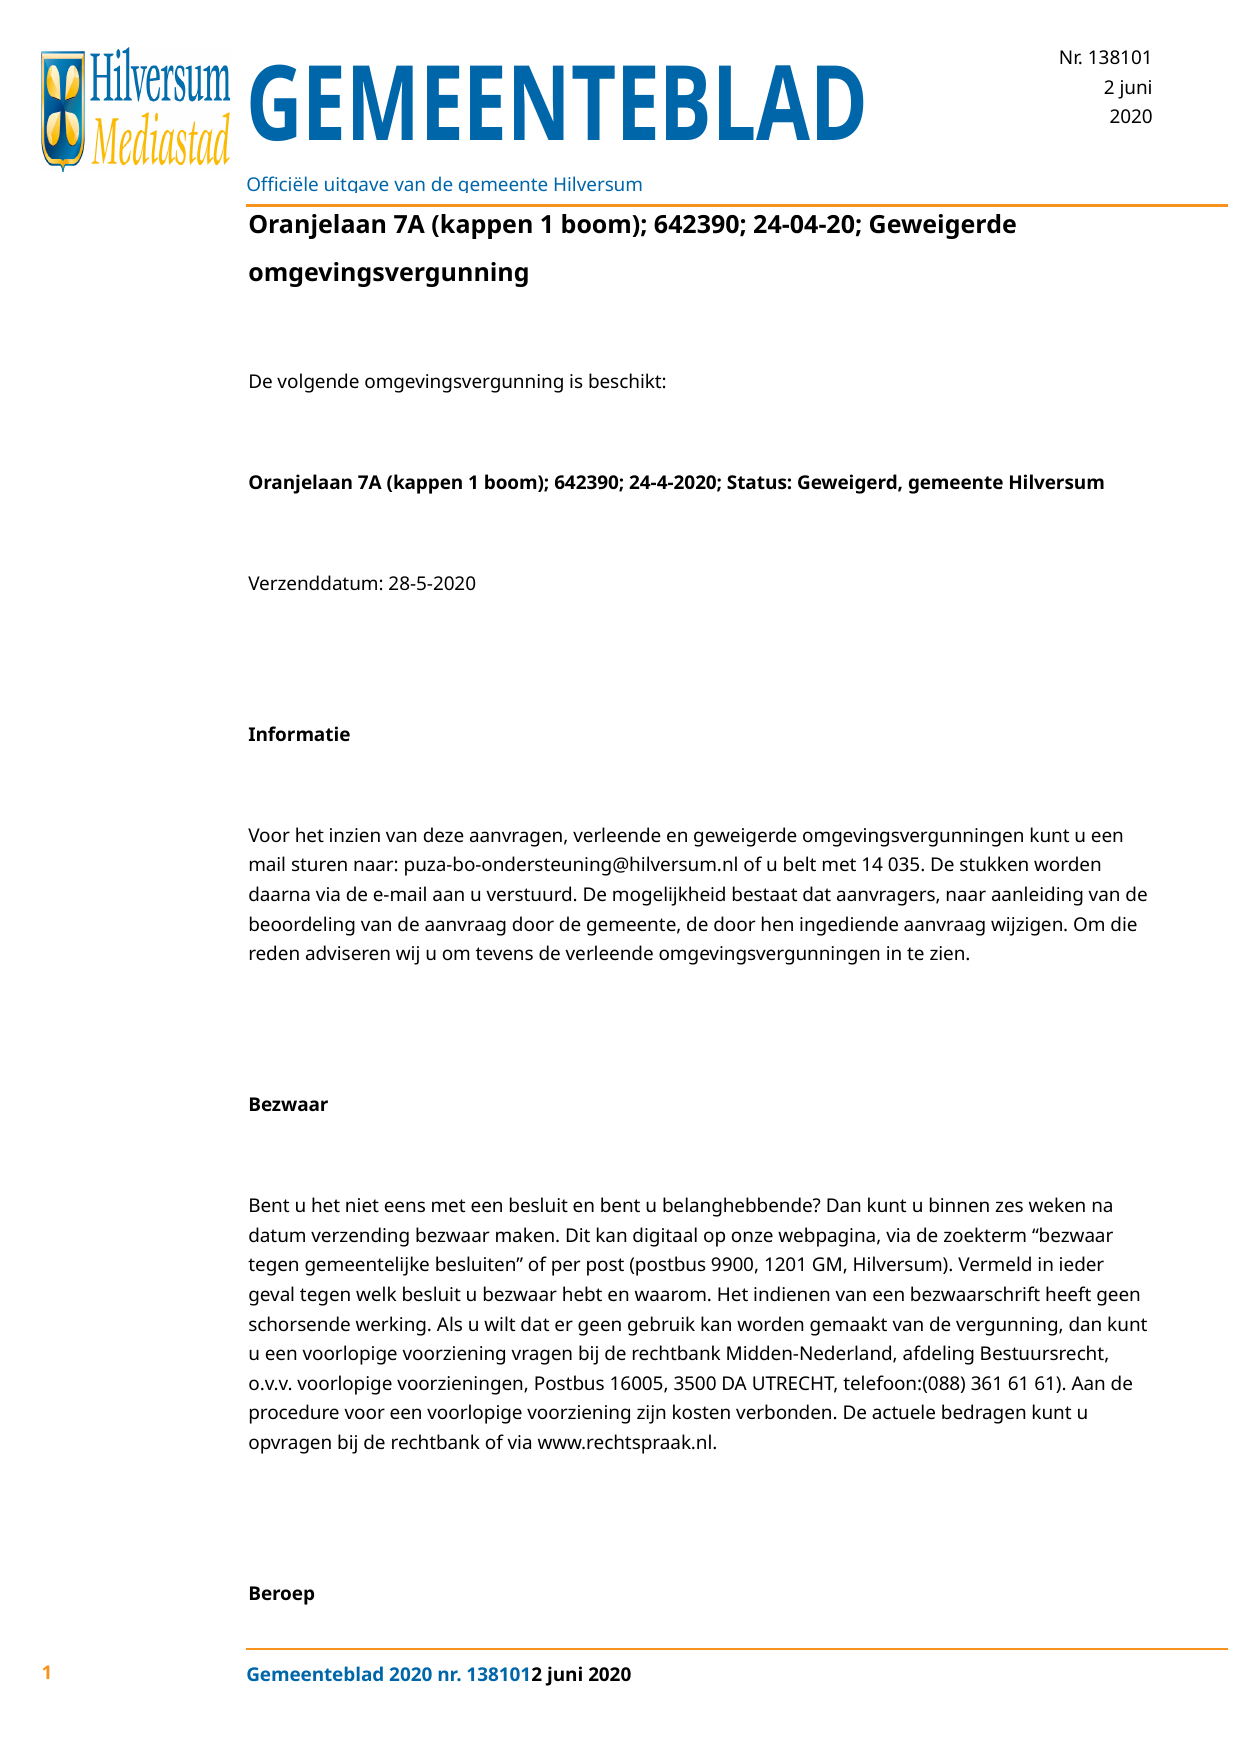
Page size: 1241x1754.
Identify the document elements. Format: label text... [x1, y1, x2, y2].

text De volgende omgevingsvergunning is beschikt: [248, 368, 1152, 394]
text Verzenddatum: 28-5-2020 [248, 570, 1152, 596]
text Bent u het niet eens met een besluit en bent u belanghebbende? Dan kunt u binnen zes weken na datum verzending bezwaar maken. Dit kan digitaal op onze webpagina, via de zoekterm “bezwaar tegen gemeentelijke besluiten” of per post (postbus 9900, 1201 GM, Hilversum). Vermeld in ieder geval tegen welk besluit u bezwaar hebt en waarom. Het indienen van een bezwaarschrift heeft geen schorsende werking. Als u wilt dat er geen gebruik kan worden gemaakt van de vergunning, dan kunt u een voorlopige voorziening vragen bij de rechtbank Midden-Nederland, afdeling Bestuursrecht, o.v.v. voorlopige voorzieningen, Postbus 16005, 3500 DA UTRECHT, telefoon:(088) 361 61 61). Aan de procedure voor een voorlopige voorziening zijn kosten verbonden. De actuele bedragen kunt u opvragen bij de rechtbank of via www.rechtspraak.nl. [248, 1192, 1152, 1455]
text Voor het inzien van deze aanvragen, verleende en geweigerde omgevingsvergunningen kunt u een mail sturen naar: puza-bo-ondersteuning@hilversum.nl of u belt met 14 035. De stukken worden daarna via de e-mail aan u verstuurd. De mogelijkheid bestaat dat aanvragers, naar aanleiding van de beoordeling van de aanvraag door de gemeente, de door hen ingediende aanvraag wijzigen. Om die reden adviseren wij u om tevens de verleende omgevingsvergunningen in te zien. [248, 822, 1152, 966]
text Informatie [248, 721, 1152, 747]
text Oranjelaan 7A (kappen 1 boom); 642390; 24-4-2020; Status: Geweigerd, gemeente Hilversum [248, 469, 1152, 495]
text Bezwaar [248, 1092, 1152, 1117]
picture [41, 47, 231, 172]
text Beroep [248, 1580, 1152, 1606]
text Oranjelaan 7A (kappen 1 boom); 642390; 24-04-20; Geweigerde omgevingsvergunning [248, 207, 1152, 288]
